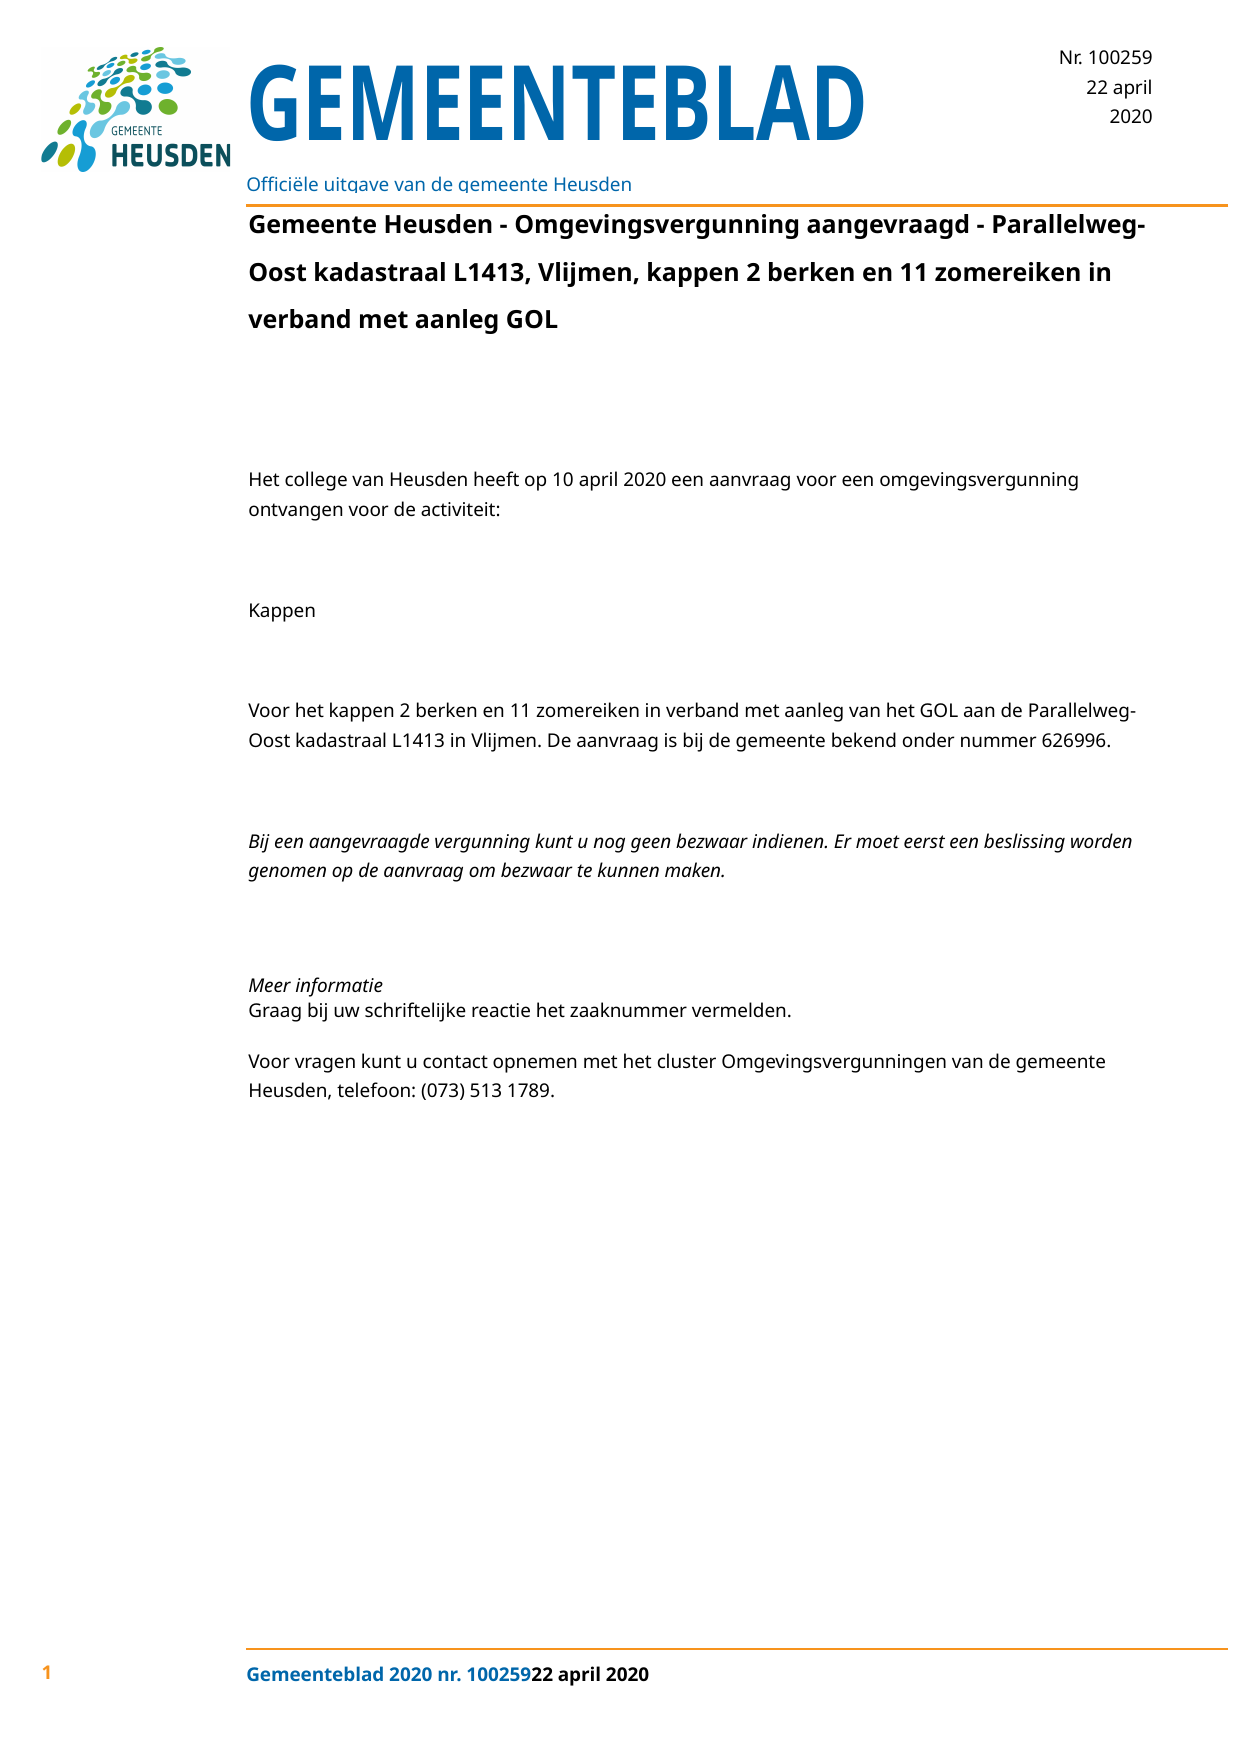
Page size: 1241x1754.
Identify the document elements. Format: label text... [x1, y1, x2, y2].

text Het college van Heusden heeft op 10 april 2020 een aanvraag voor een omgevingsvergunning ontvangen voor de activiteit: [248, 466, 1152, 522]
text Bij een aangevraagde vergunning kunt u nog geen bezwaar indienen. Er moet eerst een beslissing worden genomen op de aanvraag om bezwaar te kunnen maken. [248, 828, 1152, 883]
text Voor het kappen 2 berken en 11 zomereiken in verband met aanleg van het GOL aan de Parallelweg-Oost kadastraal L1413 in Vlijmen. De aanvraag is bij de gemeente bekend onder nummer 626996. [248, 698, 1152, 753]
text Kappen [248, 597, 1152, 622]
text Gemeente Heusden - Omgevingsvergunning aangevraagd - Parallelweg-Oost kadastraal L1413, Vlijmen, kappen 2 berken en 11 zomereiken in verband met aanleg GOL [248, 207, 1152, 336]
picture [41, 47, 231, 172]
text Voor vragen kunt u contact opnemen met het cluster Omgevingsvergunningen van de gemeente Heusden, telefoon: (073) 513 1789. [248, 1048, 1152, 1103]
text Graag bij uw schriftelijke reactie het zaaknummer vermelden. [248, 998, 1152, 1023]
text Meer informatie [248, 972, 1152, 998]
